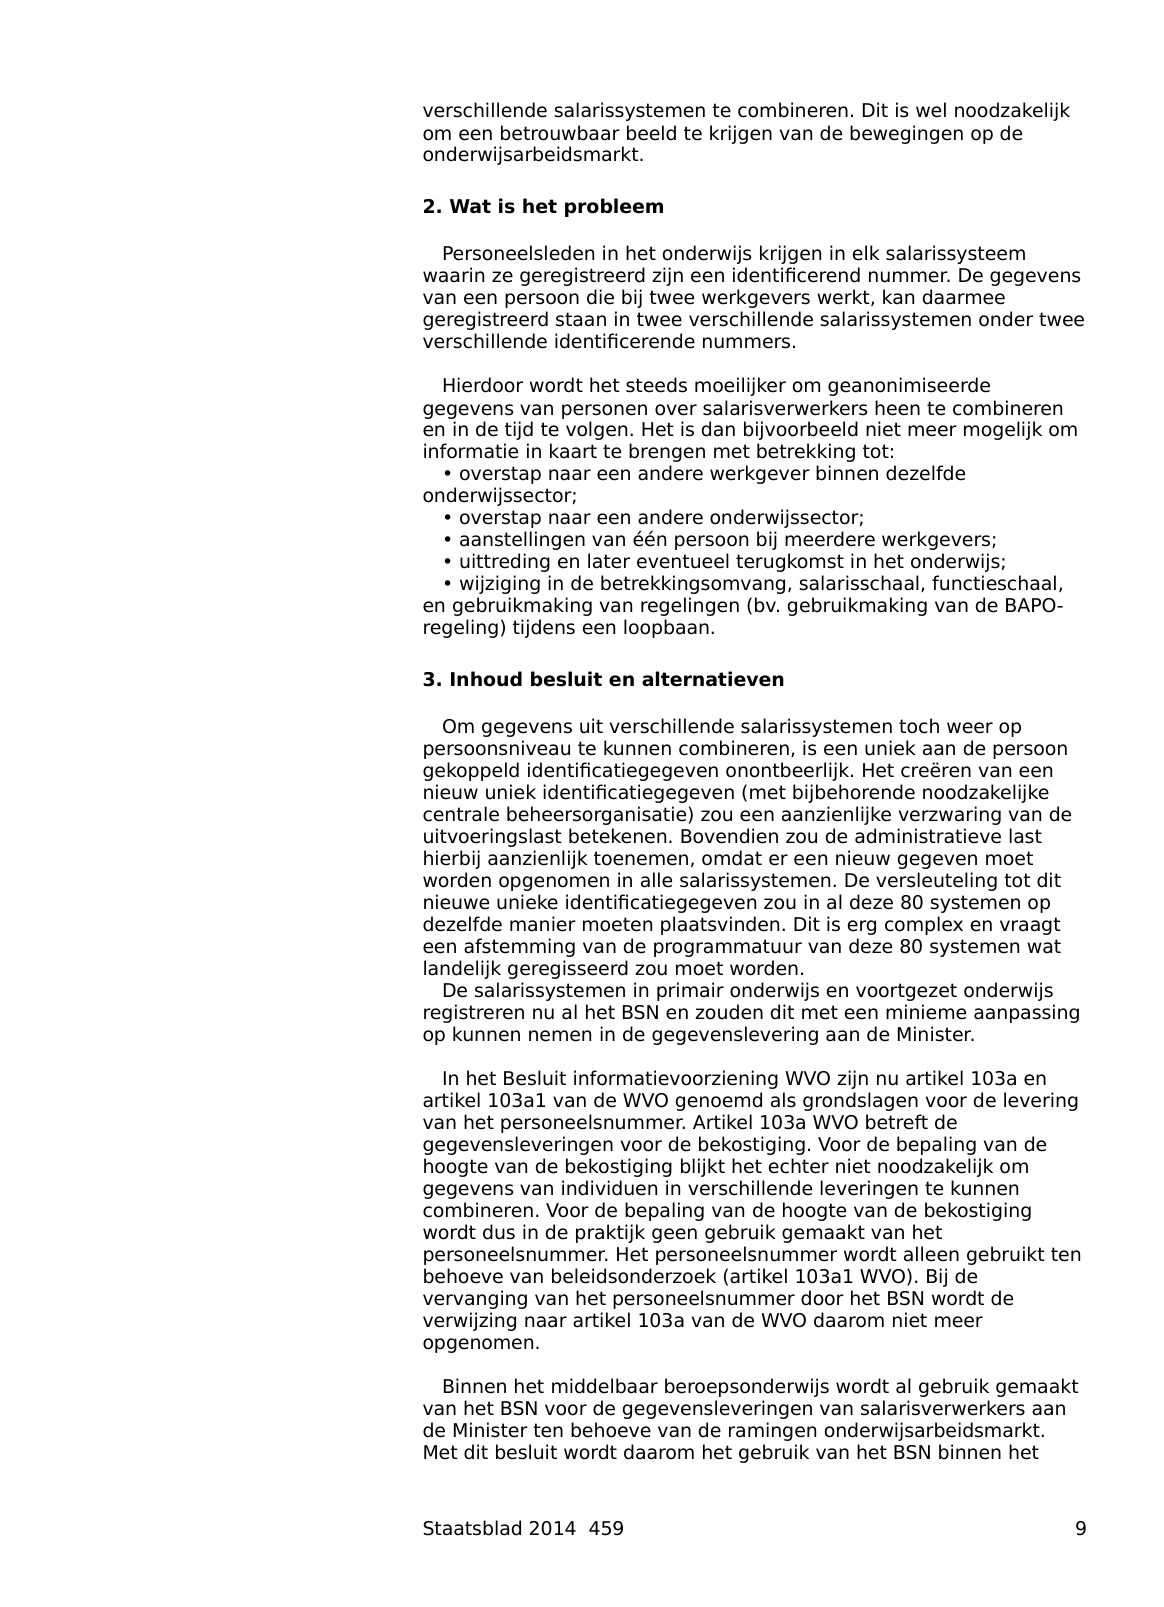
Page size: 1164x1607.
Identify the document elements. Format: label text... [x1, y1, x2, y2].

text Binnen het middelbaar beroepsonderwijs wordt al gebruik gemaakt van het BSN voor de gegevensleveringen van salarisverwerkers aan de Minister ten behoeve van de ramingen onderwijsarbeidsmarkt. Met dit besluit wordt daarom het gebruik van het BSN binnen het [422, 1376, 1087, 1464]
text In het Besluit informatievoorziening WVO zijn nu artikel 103a en artikel 103a1 van de WVO genoemd als grondslagen voor de levering van het personeelsnummer. Artikel 103a WVO betreft de gegevensleveringen voor de bekostiging. Voor de bepaling van de hoogte van de bekostiging blijkt het echter niet noodzakelijk om gegevens van individuen in verschillende leveringen te kunnen combineren. Voor de bepaling van de hoogte van de bekostiging wordt dus in de praktijk geen gebruik gemaakt van het personeelsnummer. Het personeelsnummer wordt alleen gebruikt ten behoeve van beleidsonderzoek (artikel 103a1 WVO). Bij de vervanging van het personeelsnummer door het BSN wordt de verwijzing naar artikel 103a van de WVO daarom niet meer opgenomen. [422, 1068, 1087, 1354]
text • overstap naar een andere onderwijssector; [422, 507, 1087, 529]
subtitle 3. Inhoud besluit en alternatieven [422, 669, 1087, 691]
text Personeelsleden in het onderwijs krijgen in elk salarissysteem waarin ze geregistreerd zijn een identificerend nummer. De gegevens van een persoon die bij twee werkgevers werkt, kan daarmee geregistreerd staan in twee verschillende salarissystemen onder twee verschillende identificerende nummers. [422, 243, 1087, 353]
text • uittreding en later eventueel terugkomst in het onderwijs; [422, 551, 1087, 573]
text De salarissystemen in primair onderwijs en voortgezet onderwijs registreren nu al het BSN en zouden dit met een minieme aanpassing op kunnen nemen in de gegevenslevering aan de Minister. [422, 980, 1087, 1046]
subtitle 2. Wat is het probleem [422, 196, 1087, 218]
text • wijziging in de betrekkingsomvang, salarisschaal, functieschaal, en gebruikmaking van regelingen (bv. gebruikmaking van de BAPO-regeling) tijdens een loopbaan. [422, 573, 1087, 639]
text • overstap naar een andere werkgever binnen dezelfde onderwijssector; [422, 463, 1087, 507]
text Om gegevens uit verschillende salarissystemen toch weer op persoonsniveau te kunnen combineren, is een uniek aan de persoon gekoppeld identificatiegegeven onontbeerlijk. Het creëren van een nieuw uniek identificatiegegeven (met bijbehorende noodzakelijke centrale beheersorganisatie) zou een aanzienlijke verzwaring van de uitvoeringslast betekenen. Bovendien zou de administratieve last hierbij aanzienlijk toenemen, omdat er een nieuw gegeven moet worden opgenomen in alle salarissystemen. De versleuteling tot dit nieuwe unieke identificatiegegeven zou in al deze 80 systemen op dezelfde manier moeten plaatsvinden. Dit is erg complex en vraagt een afstemming van de programmatuur van deze 80 systemen wat landelijk geregisseerd zou moet worden. [422, 716, 1087, 980]
text verschillende salarissystemen te combineren. Dit is wel noodzakelijk om een betrouwbaar beeld te krijgen van de bewegingen op de onderwijsarbeidsmarkt. [422, 100, 1087, 166]
text • aanstellingen van één persoon bij meerdere werkgevers; [422, 529, 1087, 551]
text Hierdoor wordt het steeds moeilijker om geanonimiseerde gegevens van personen over salarisverwerkers heen te combineren en in de tijd te volgen. Het is dan bijvoorbeeld niet meer mogelijk om informatie in kaart te brengen met betrekking tot: [422, 375, 1087, 463]
